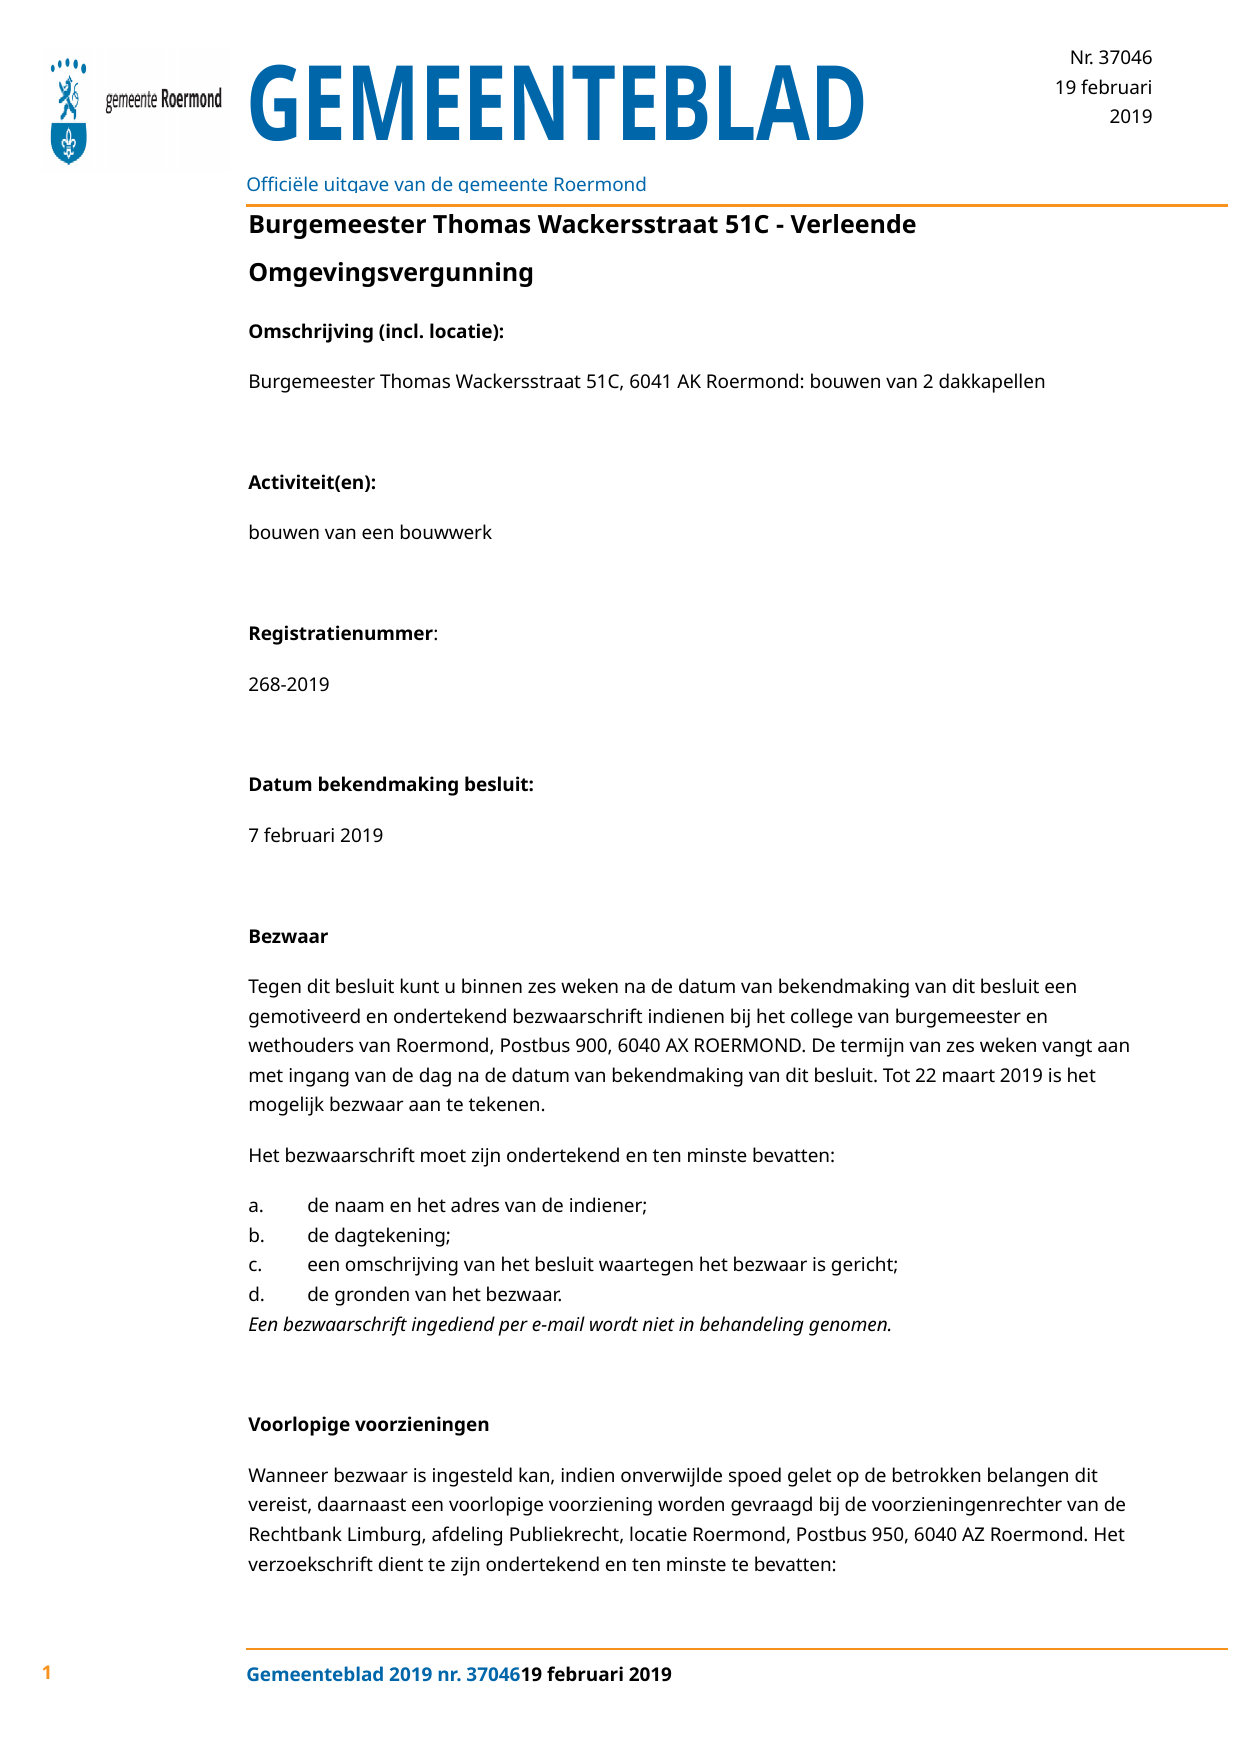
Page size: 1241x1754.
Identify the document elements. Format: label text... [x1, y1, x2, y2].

list de naam en het adres van de indiener; [248, 1192, 1152, 1218]
text Voorlopige voorzieningen [248, 1412, 1152, 1437]
list de gronden van het bezwaar. [248, 1281, 1152, 1307]
list een omschrijving van het besluit waartegen het bezwaar is gericht; [248, 1252, 1152, 1277]
text Een bezwaarschrift ingediend per e-mail wordt niet in behandeling genomen. [248, 1311, 1152, 1337]
text Burgemeester Thomas Wackersstraat 51C, 6041 AK Roermond: bouwen van 2 dakkapellen [248, 368, 1152, 394]
text Activiteit(en): [248, 469, 1152, 495]
text Het bezwaarschrift moet zijn ondertekend en ten minste bevatten: [248, 1142, 1152, 1168]
picture [41, 47, 231, 172]
list de dagtekening; [248, 1222, 1152, 1248]
text Tegen dit besluit kunt u binnen zes weken na de datum van bekendmaking van dit besluit een gemotiveerd en ondertekend bezwaarschrift indienen bij het college van burgemeester en wethouders van Roermond, Postbus 900, 6040 AX ROERMOND. De termijn van zes weken vangt aan met ingang van de dag na de datum van bekendmaking van dit besluit. Tot 22 maart 2019 is het mogelijk bezwaar aan te tekenen. [248, 973, 1152, 1117]
text Wanneer bezwaar is ingesteld kan, indien onverwijlde spoed gelet op de betrokken belangen dit vereist, daarnaast een voorlopige voorziening worden gevraagd bij de voorzieningenrechter van de Rechtbank Limburg, afdeling Publiekrecht, locatie Roermond, Postbus 950, 6040 AZ Roermond. Het verzoekschrift dient te zijn ondertekend en ten minste te bevatten: [248, 1462, 1152, 1577]
text Omschrijving (incl. locatie): [248, 318, 1152, 344]
text Registratienummer: [248, 620, 1152, 646]
text 268-2019 [248, 671, 1152, 697]
text bouwen van een bouwwerk [248, 519, 1152, 545]
text 7 februari 2019 [248, 822, 1152, 848]
text Bezwaar [248, 923, 1152, 949]
text Datum bekendmaking besluit: [248, 772, 1152, 797]
text Burgemeester Thomas Wackersstraat 51C - Verleende Omgevingsvergunning [248, 207, 1152, 288]
